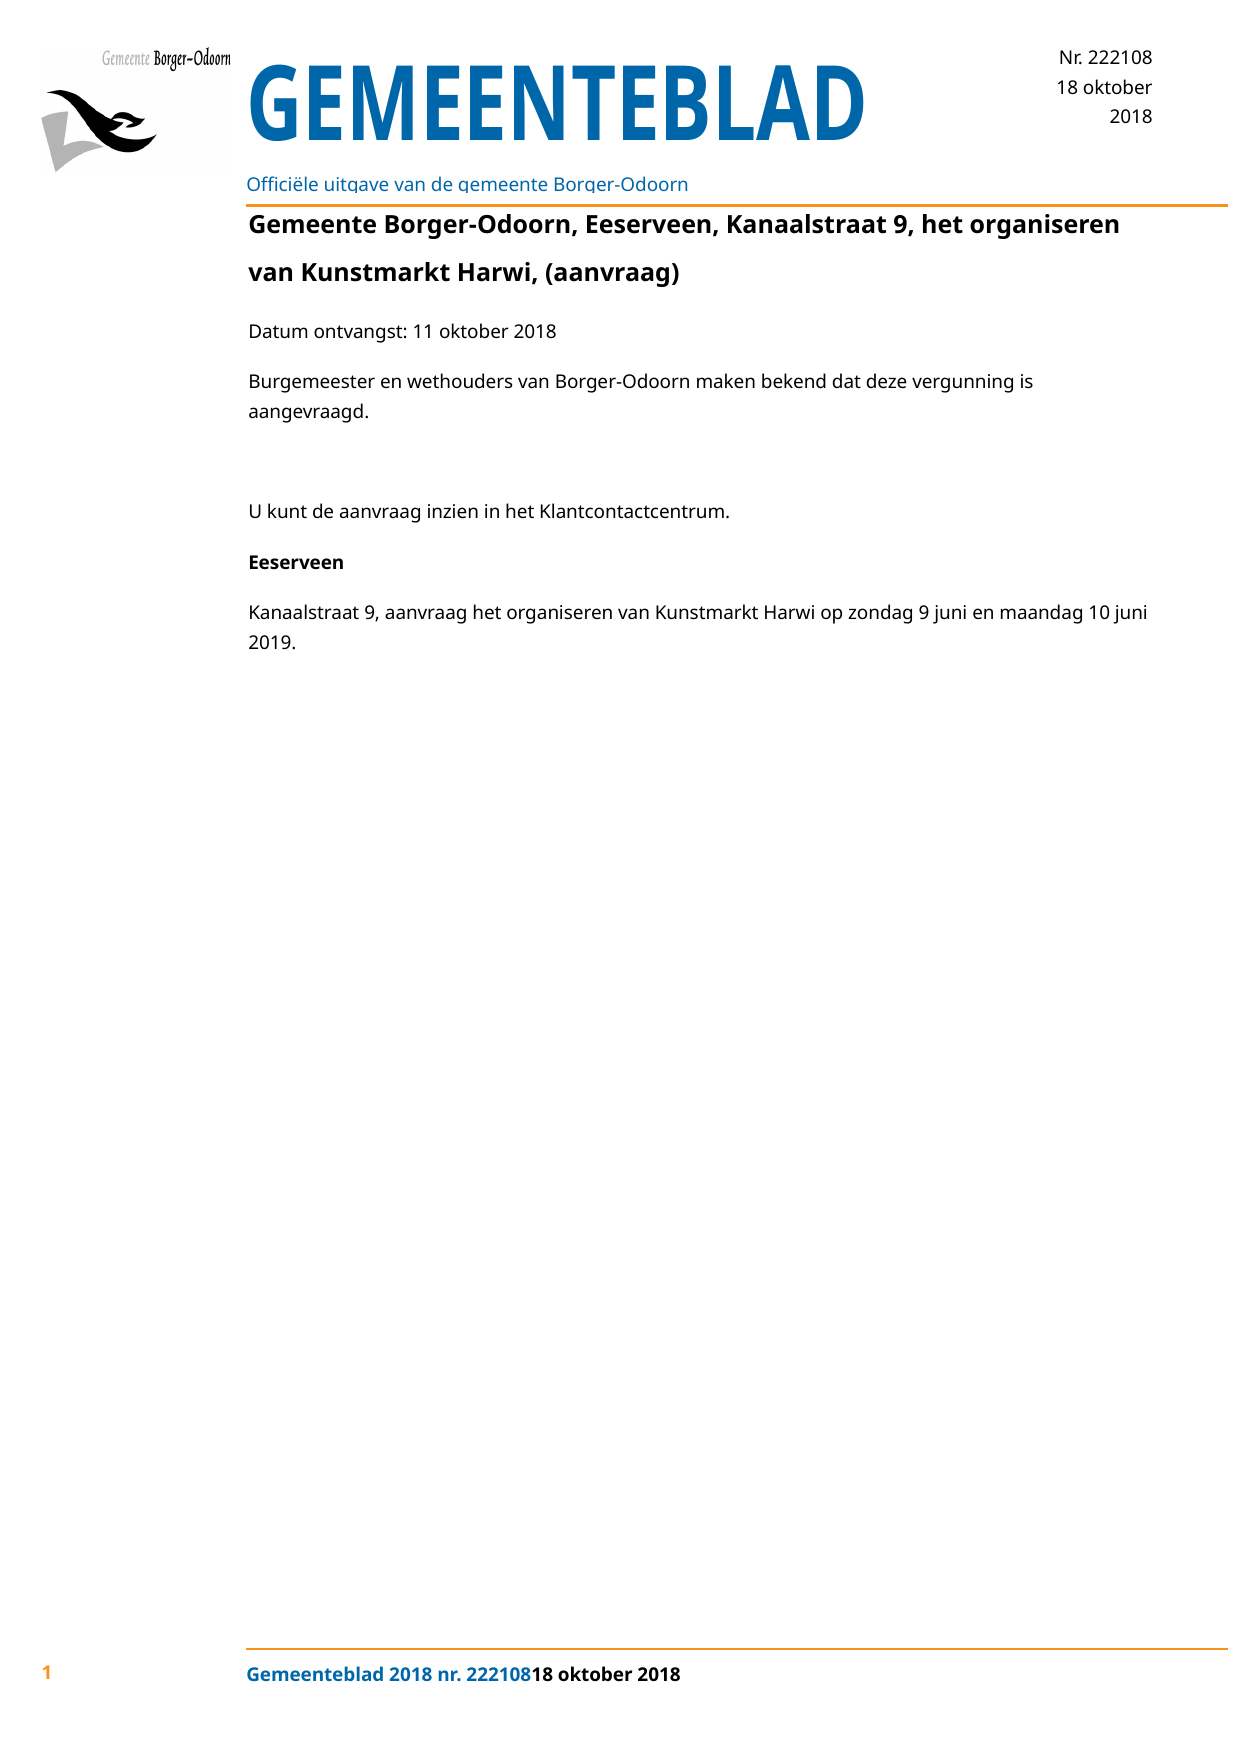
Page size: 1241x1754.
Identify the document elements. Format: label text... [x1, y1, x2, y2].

text Datum ontvangst: 11 oktober 2018 [248, 318, 1152, 344]
text Burgemeester en wethouders van Borger-Odoorn maken bekend dat deze vergunning is aangevraagd. [248, 368, 1152, 424]
text U kunt de aanvraag inzien in het Klantcontactcentrum. [248, 499, 1152, 524]
text Gemeente Borger-Odoorn, Eeserveen, Kanaalstraat 9, het organiseren van Kunstmarkt Harwi, (aanvraag) [248, 207, 1152, 288]
text Kanaalstraat 9, aanvraag het organiseren van Kunstmarkt Harwi op zondag 9 juni en maandag 10 juni 2019. [248, 599, 1152, 655]
text Eeserveen [248, 549, 1152, 575]
picture [41, 47, 231, 172]
